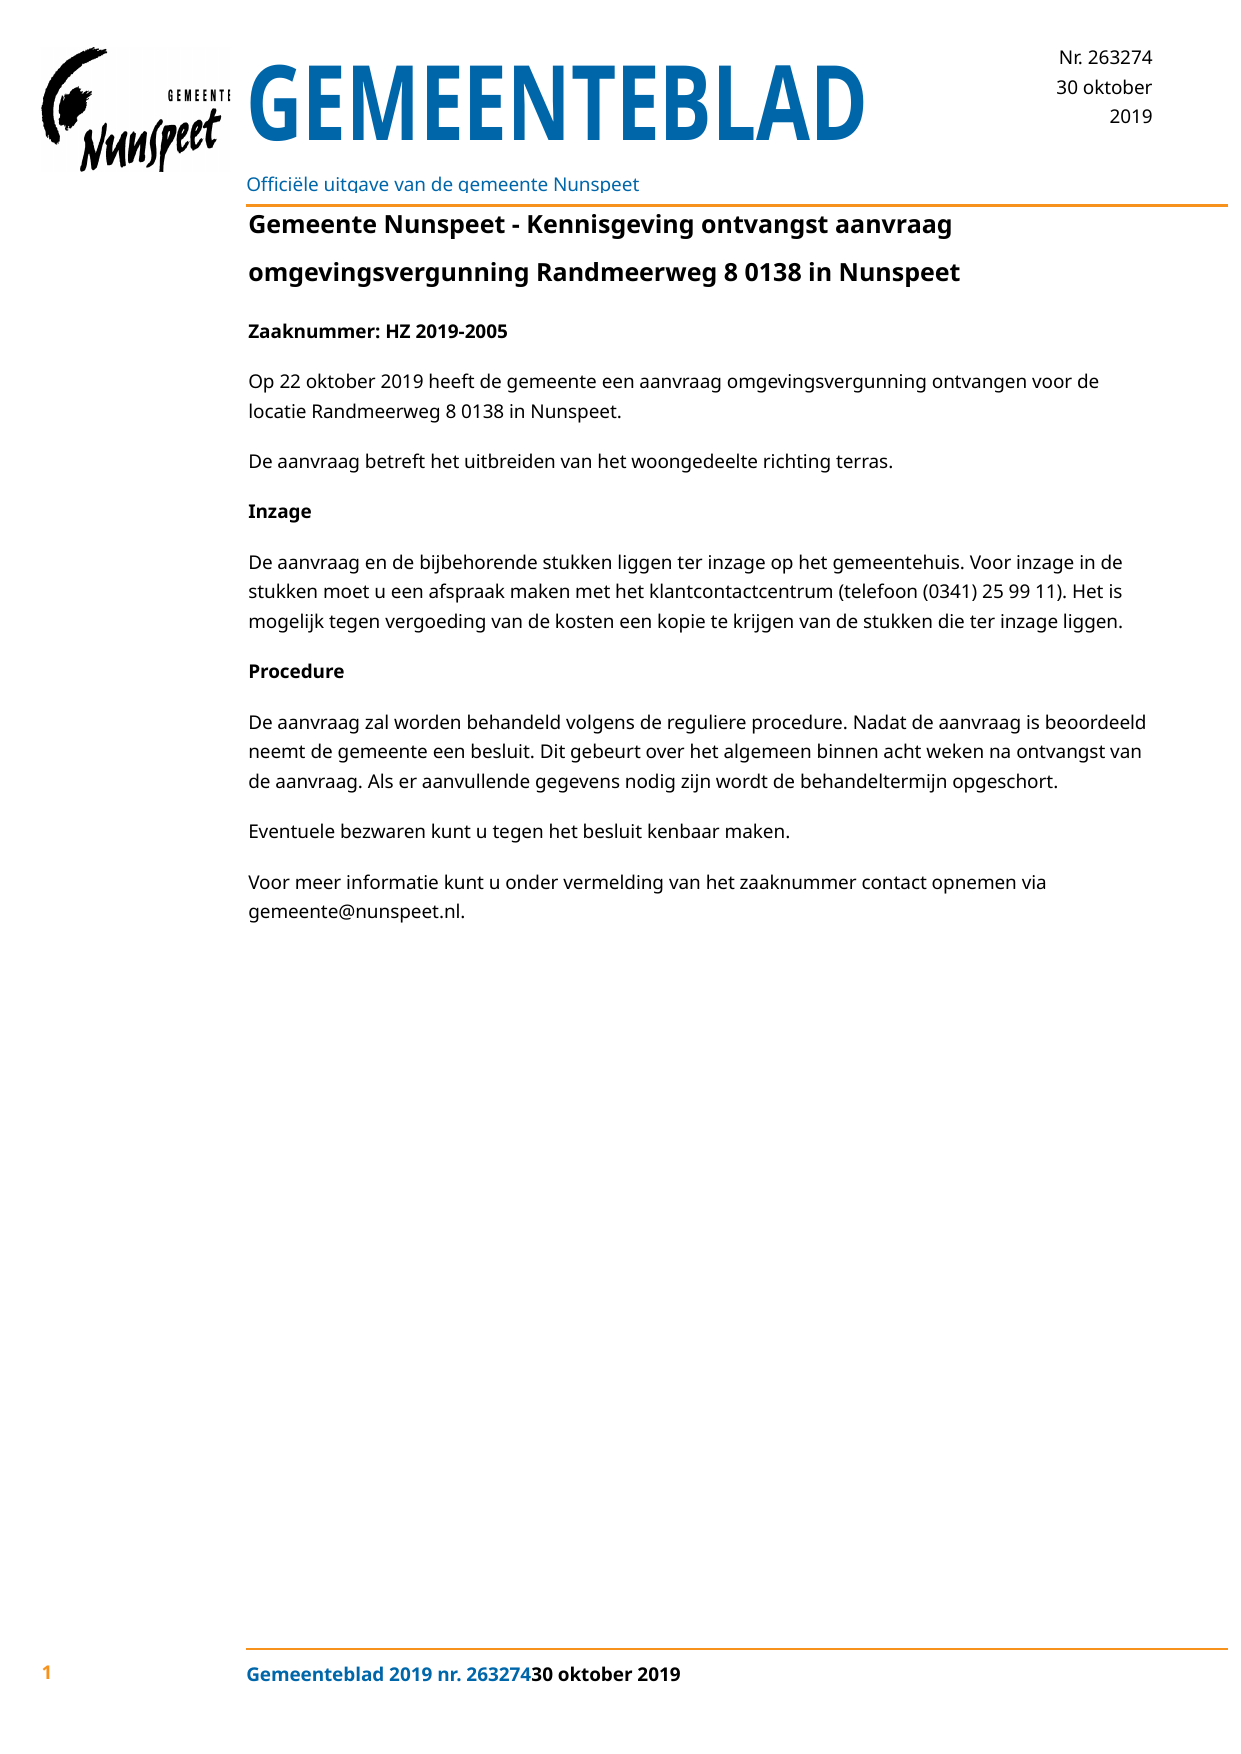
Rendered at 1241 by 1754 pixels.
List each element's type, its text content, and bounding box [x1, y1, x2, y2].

text Op 22 oktober 2019 heeft de gemeente een aanvraag omgevingsvergunning ontvangen voor de locatie Randmeerweg 8 0138 in Nunspeet. [248, 368, 1152, 424]
text Procedure [248, 659, 1152, 684]
text Inzage [248, 499, 1152, 524]
text Gemeente Nunspeet - Kennisgeving ontvangst aanvraag omgevingsvergunning Randmeerweg 8 0138 in Nunspeet [248, 207, 1152, 288]
text De aanvraag en de bijbehorende stukken liggen ter inzage op het gemeentehuis. Voor inzage in de stukken moet u een afspraak maken met het klantcontactcentrum (telefoon (0341) 25 99 11). Het is mogelijk tegen vergoeding van de kosten een kopie te krijgen van de stukken die ter inzage liggen. [248, 549, 1152, 634]
text Voor meer informatie kunt u onder vermelding van het zaaknummer contact opnemen via gemeente@nunspeet.nl. [248, 869, 1152, 924]
text De aanvraag betreft het uitbreiden van het woongedeelte richting terras. [248, 448, 1152, 474]
text Eventuele bezwaren kunt u tegen het besluit kenbaar maken. [248, 819, 1152, 844]
picture [41, 47, 231, 172]
text De aanvraag zal worden behandeld volgens de reguliere procedure. Nadat de aanvraag is beoordeeld neemt de gemeente een besluit. Dit gebeurt over het algemeen binnen acht weken na ontvangst van de aanvraag. Als er aanvullende gegevens nodig zijn wordt de behandeltermijn opgeschort. [248, 709, 1152, 794]
text Zaaknummer: HZ 2019-2005 [248, 318, 1152, 344]
